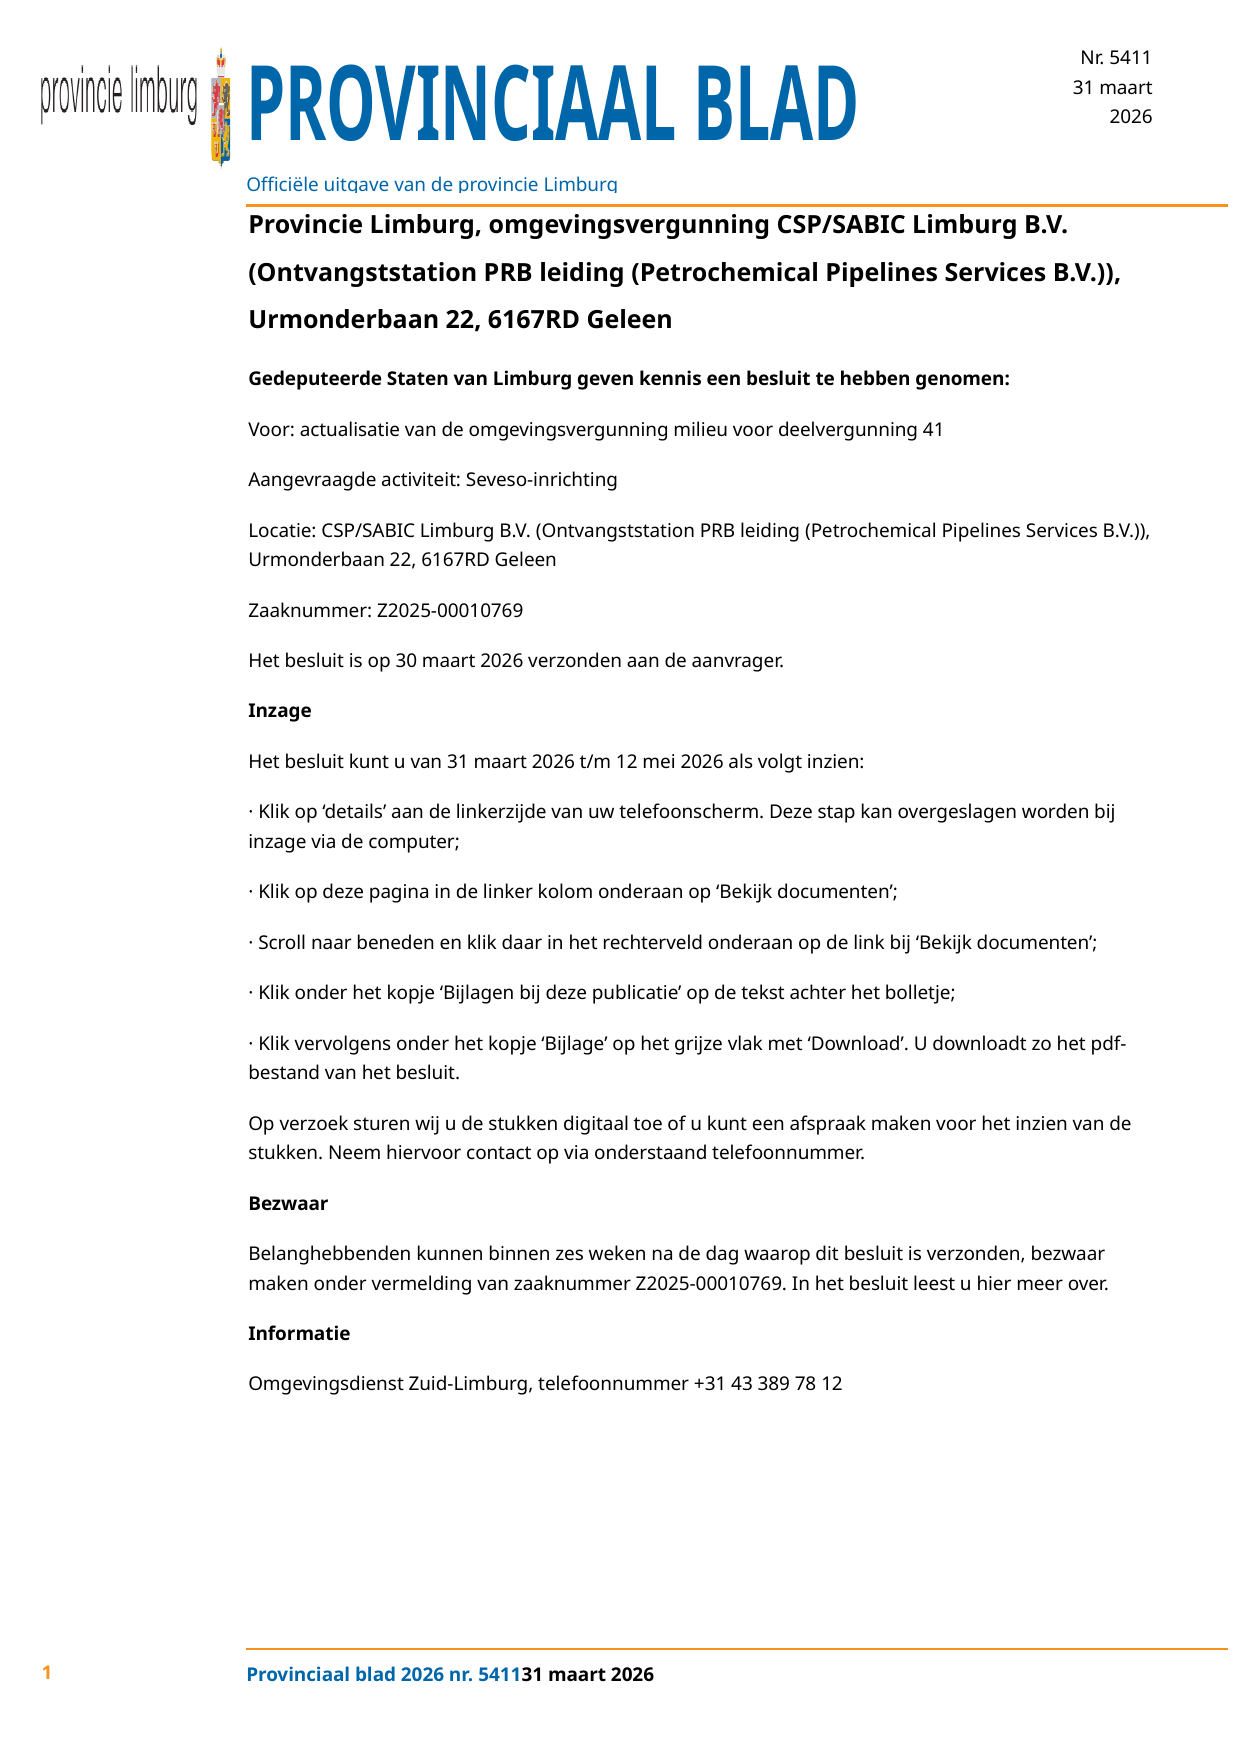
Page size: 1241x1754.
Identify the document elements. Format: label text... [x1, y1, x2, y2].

text · Scroll naar beneden en klik daar in het rechterveld onderaan op de link bij ‘Bekijk documenten’; [248, 929, 1152, 954]
text · Klik op ‘details’ aan de linkerzijde van uw telefoonscherm. Deze stap kan overgeslagen worden bij inzage via de computer; [248, 798, 1152, 854]
text Informatie [248, 1320, 1152, 1346]
text Bezwaar [248, 1190, 1152, 1215]
text Aangevraagde activiteit: Seveso-inrichting [248, 466, 1152, 492]
text Het besluit kunt u van 31 maart 2026 t/m 12 mei 2026 als volgt inzien: [248, 748, 1152, 774]
text Gedeputeerde Staten van Limburg geven kennis een besluit te hebben genomen: [248, 366, 1152, 391]
text Voor: actualisatie van de omgevingsvergunning milieu voor deelvergunning 41 [248, 416, 1152, 442]
text · Klik onder het kopje ‘Bijlagen bij deze publicatie’ op de tekst achter het bolletje; [248, 979, 1152, 1005]
text Het besluit is op 30 maart 2026 verzonden aan de aanvrager. [248, 647, 1152, 673]
text Omgevingsdienst Zuid-Limburg, telefoonnummer +31 43 389 78 12 [248, 1371, 1152, 1396]
text Inzage [248, 698, 1152, 723]
text Provincie Limburg, omgevingsvergunning CSP/SABIC Limburg B.V. (Ontvangststation PRB leiding (Petrochemical Pipelines Services B.V.)), Urmonderbaan 22, 6167RD Geleen [248, 207, 1152, 336]
text Belanghebbenden kunnen binnen zes weken na de dag waarop dit besluit is verzonden, bezwaar maken onder vermelding van zaaknummer Z2025-00010769. In het besluit leest u hier meer over. [248, 1240, 1152, 1295]
text Zaaknummer: Z2025-00010769 [248, 597, 1152, 622]
text Locatie: CSP/SABIC Limburg B.V. (Ontvangststation PRB leiding (Petrochemical Pipelines Services B.V.)), Urmonderbaan 22, 6167RD Geleen [248, 517, 1152, 572]
text · Klik vervolgens onder het kopje ‘Bijlage’ op het grijze vlak met ‘Download’. U downloadt zo het pdf-bestand van het besluit. [248, 1030, 1152, 1085]
text · Klik op deze pagina in de linker kolom onderaan op ‘Bekijk documenten’; [248, 878, 1152, 904]
text Op verzoek sturen wij u de stukken digitaal toe of u kunt een afspraak maken voor het inzien van de stukken. Neem hiervoor contact op via onderstaand telefoonnummer. [248, 1110, 1152, 1165]
picture [41, 47, 231, 172]
